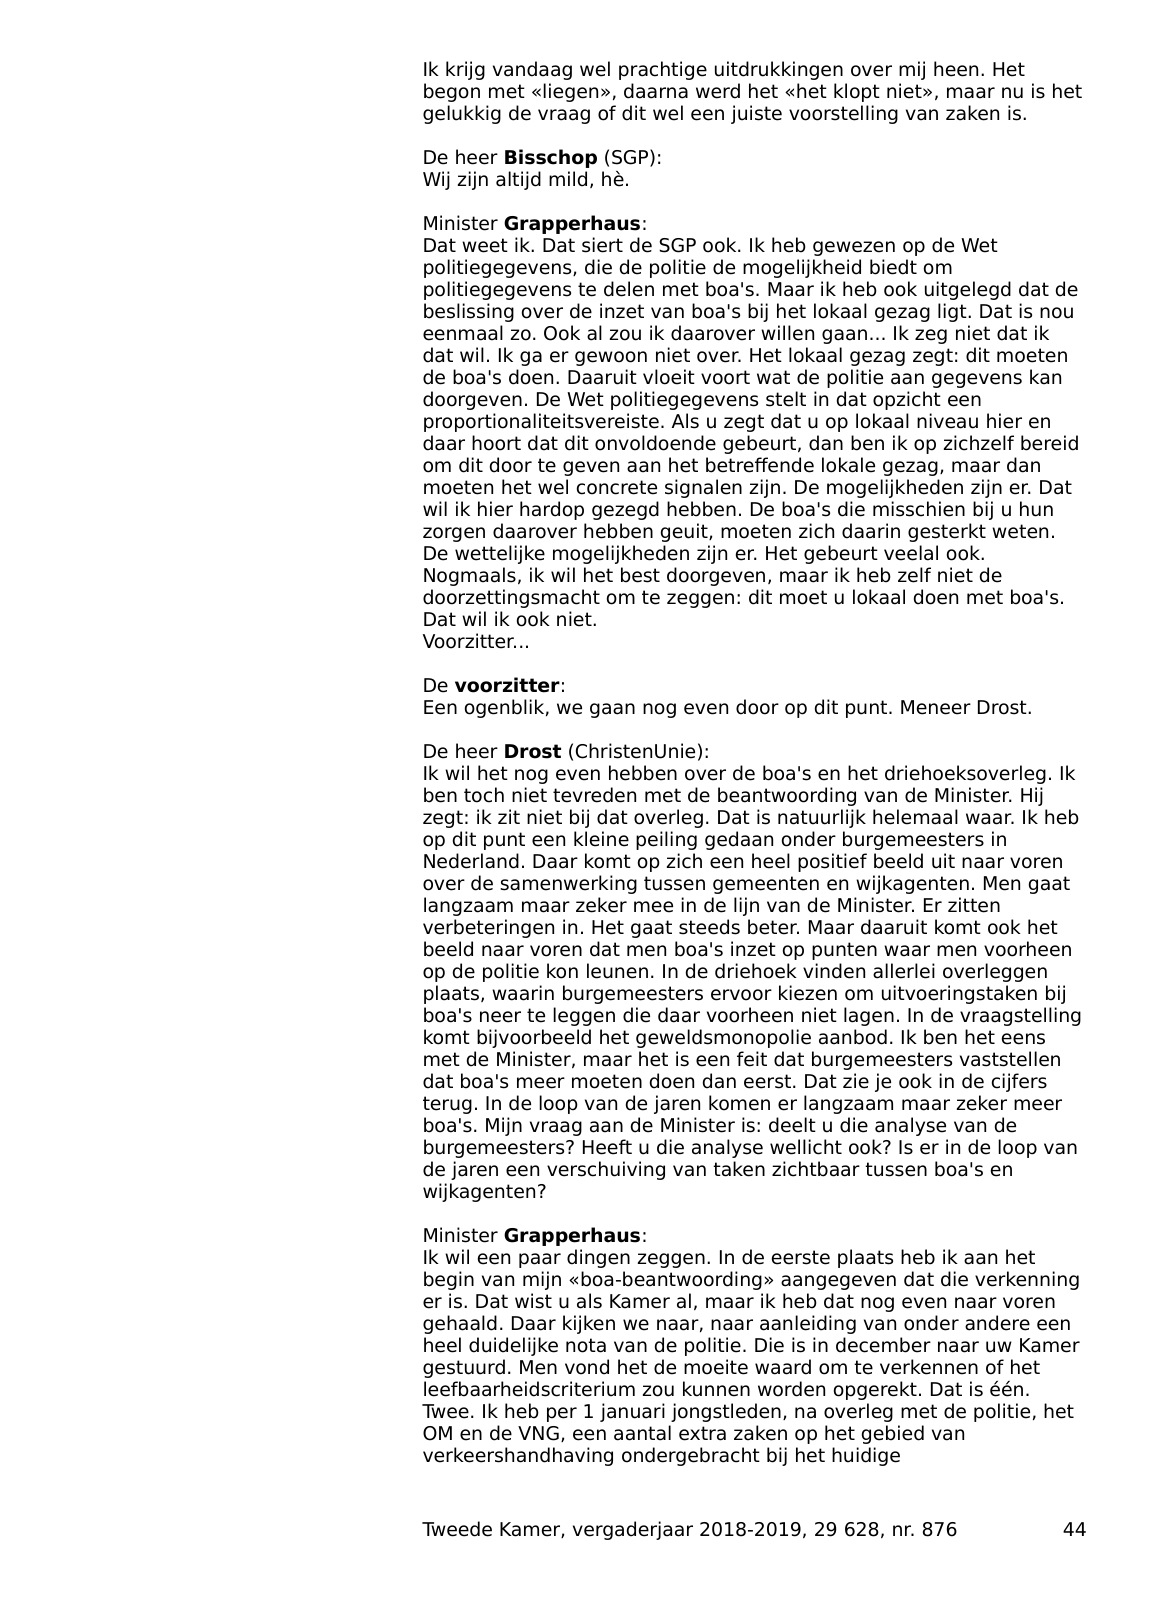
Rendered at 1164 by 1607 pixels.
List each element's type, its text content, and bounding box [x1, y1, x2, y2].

text Ik wil een paar dingen zeggen. In de eerste plaats heb ik aan het begin van mijn «boa-beantwoording» aangegeven dat die verkenning er is. Dat wist u als Kamer al, maar ik heb dat nog even naar voren gehaald. Daar kijken we naar, naar aanleiding van onder andere een heel duidelijke nota van de politie. Die is in december naar uw Kamer gestuurd. Men vond het de moeite waard om te verkennen of het leefbaarheidscriterium zou kunnen worden opgerekt. Dat is één. Twee. Ik heb per 1 januari jongstleden, na overleg met de politie, het OM en de VNG, een aantal extra zaken op het gebied van verkeershandhaving ondergebracht bij het huidige [422, 1247, 1087, 1467]
text Minister Grapperhaus: [422, 1225, 1087, 1247]
text Dat weet ik. Dat siert de SGP ook. Ik heb gewezen op de Wet politiegegevens, die de politie de mogelijkheid biedt om politiegegevens te delen met boa's. Maar ik heb ook uitgelegd dat de beslissing over de inzet van boa's bij het lokaal gezag ligt. Dat is nou eenmaal zo. Ook al zou ik daarover willen gaan... Ik zeg niet dat ik dat wil. Ik ga er gewoon niet over. Het lokaal gezag zegt: dit moeten de boa's doen. Daaruit vloeit voort wat de politie aan gegevens kan doorgeven. De Wet politiegegevens stelt in dat opzicht een proportionaliteitsvereiste. Als u zegt dat u op lokaal niveau hier en daar hoort dat dit onvoldoende gebeurt, dan ben ik op zichzelf bereid om dit door te geven aan het betreffende lokale gezag, maar dan moeten het wel concrete signalen zijn. De mogelijkheden zijn er. Dat wil ik hier hardop gezegd hebben. De boa's die misschien bij u hun zorgen daarover hebben geuit, moeten zich daarin gesterkt weten. De wettelijke mogelijkheden zijn er. Het gebeurt veelal ook. Nogmaals, ik wil het best doorgeven, maar ik heb zelf niet de doorzettingsmacht om te zeggen: dit moet u lokaal doen met boa's. Dat wil ik ook niet. [422, 235, 1087, 631]
text De heer Bisschop (SGP): [422, 147, 1087, 169]
text Wij zijn altijd mild, hè. [422, 169, 1087, 191]
text De voorzitter: [422, 675, 1087, 697]
text Ik krijg vandaag wel prachtige uitdrukkingen over mij heen. Het begon met «liegen», daarna werd het «het klopt niet», maar nu is het gelukkig de vraag of dit wel een juiste voorstelling van zaken is. [422, 59, 1087, 125]
text Voorzitter... [422, 631, 1087, 653]
text Ik wil het nog even hebben over de boa's en het driehoeksoverleg. Ik ben toch niet tevreden met de beantwoording van de Minister. Hij zegt: ik zit niet bij dat overleg. Dat is natuurlijk helemaal waar. Ik heb op dit punt een kleine peiling gedaan onder burgemeesters in Nederland. Daar komt op zich een heel positief beeld uit naar voren over de samenwerking tussen gemeenten en wijkagenten. Men gaat langzaam maar zeker mee in de lijn van de Minister. Er zitten verbeteringen in. Het gaat steeds beter. Maar daaruit komt ook het beeld naar voren dat men boa's inzet op punten waar men voorheen op de politie kon leunen. In de driehoek vinden allerlei overleggen plaats, waarin burgemeesters ervoor kiezen om uitvoeringstaken bij boa's neer te leggen die daar voorheen niet lagen. In de vraagstelling komt bijvoorbeeld het geweldsmonopolie aanbod. Ik ben het eens met de Minister, maar het is een feit dat burgemeesters vaststellen dat boa's meer moeten doen dan eerst. Dat zie je ook in de cijfers terug. In de loop van de jaren komen er langzaam maar zeker meer boa's. Mijn vraag aan de Minister is: deelt u die analyse van de burgemeesters? Heeft u die analyse wellicht ook? Is er in de loop van de jaren een verschuiving van taken zichtbaar tussen boa's en wijkagenten? [422, 763, 1087, 1203]
text De heer Drost (ChristenUnie): [422, 741, 1087, 763]
text Een ogenblik, we gaan nog even door op dit punt. Meneer Drost. [422, 697, 1087, 719]
text Minister Grapperhaus: [422, 213, 1087, 235]
